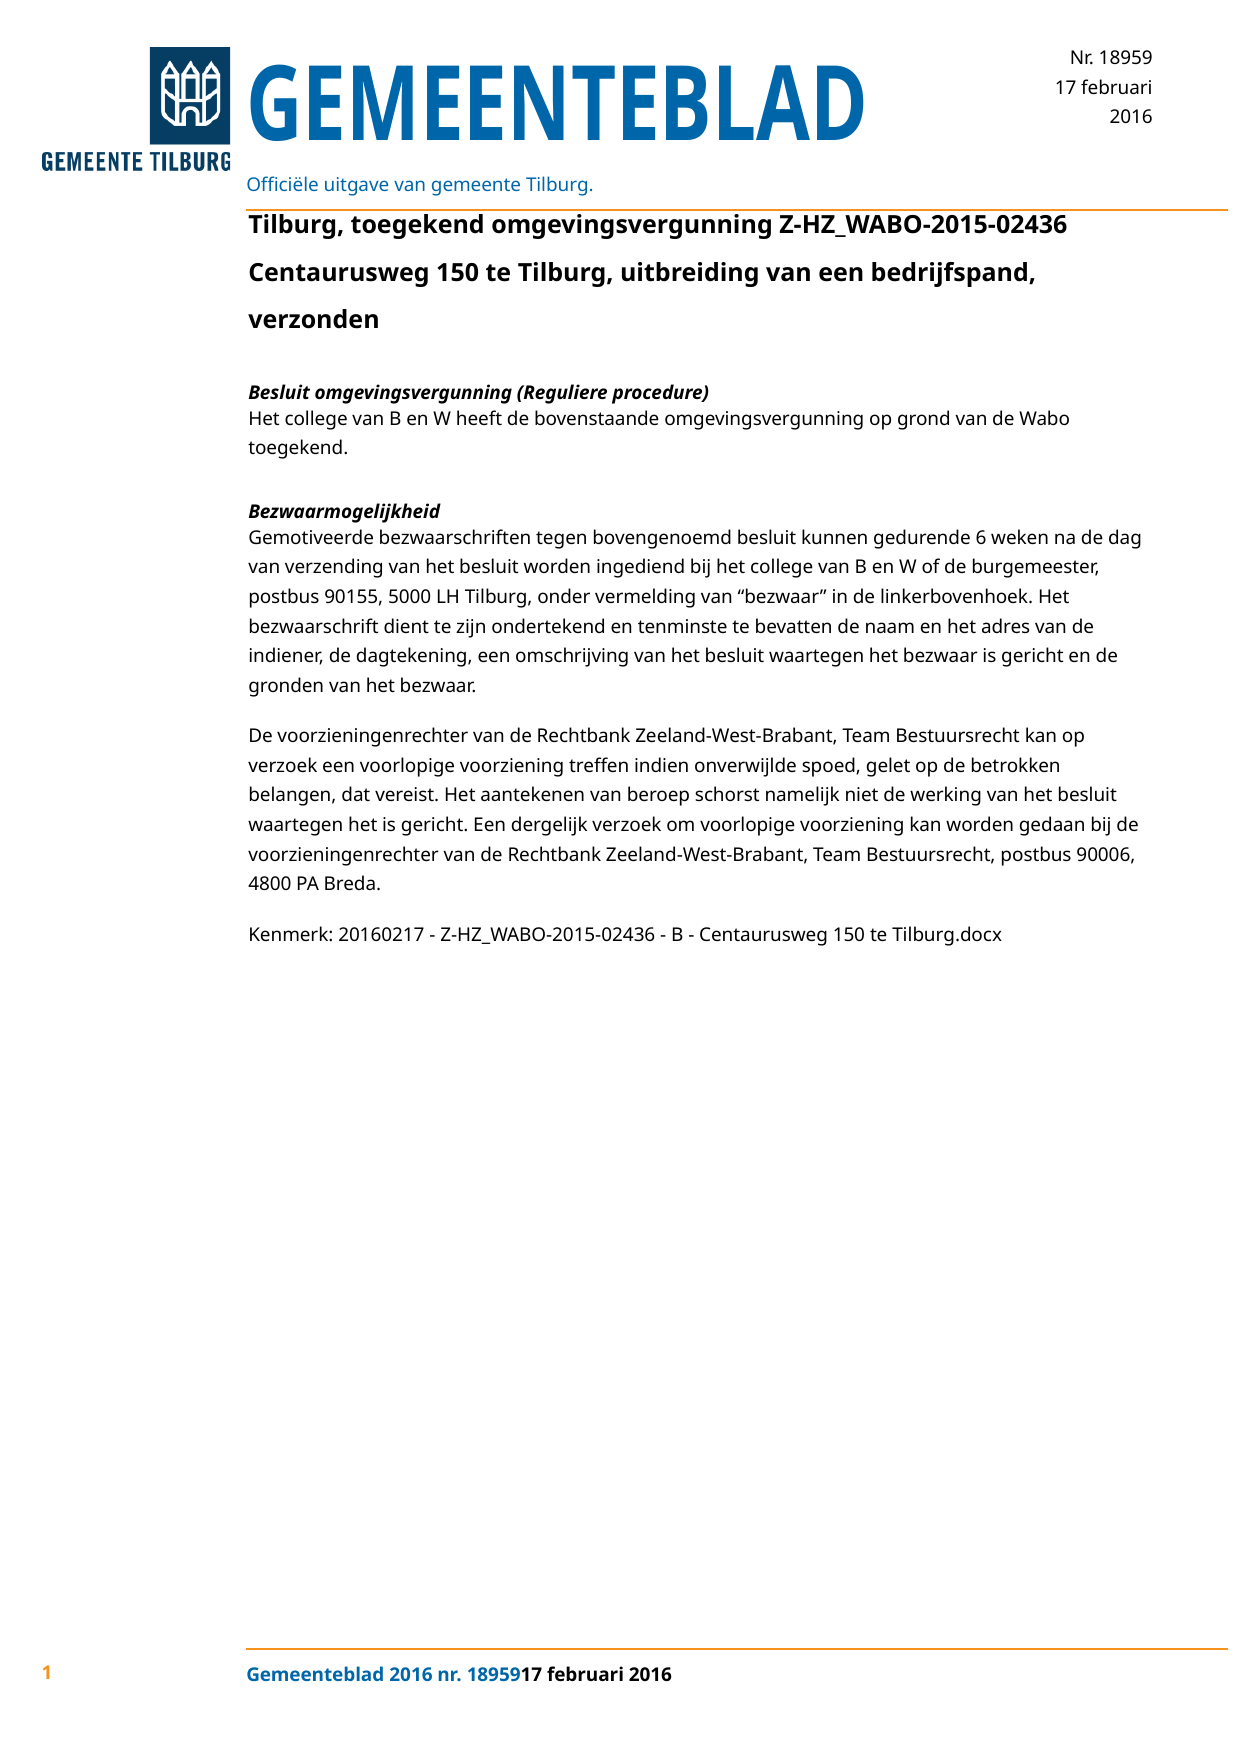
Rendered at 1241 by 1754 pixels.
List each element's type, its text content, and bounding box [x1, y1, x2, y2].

text Het college van B en W heeft de bovenstaande omgevingsvergunning op grond van de Wabo toegekend. [248, 405, 1152, 460]
picture [41, 47, 231, 172]
text Kenmerk: 20160217 - Z-HZ_WABO-2015-02436 - B - Centaurusweg 150 te Tilburg.docx [248, 921, 1152, 946]
text Besluit omgevingsvergunning (Reguliere procedure) [248, 379, 1152, 405]
text Gemotiveerde bezwaarschriften tegen bovengenoemd besluit kunnen gedurende 6 weken na de dag van verzending van het besluit worden ingediend bij het college van B en W of de burgemeester, postbus 90155, 5000 LH Tilburg, onder vermelding van “bezwaar” in de linkerbovenhoek. Het bezwaarschrift dient te zijn ondertekend en tenminste te bevatten de naam en het adres van de indiener, de dagtekening, een omschrijving van het besluit waartegen het bezwaar is gericht en de gronden van het bezwaar. [248, 524, 1152, 698]
text De voorzieningenrechter van de Rechtbank Zeeland-West-Brabant, Team Bestuursrecht kan op verzoek een voorlopige voorziening treffen indien onverwijlde spoed, gelet op de betrokken belangen, dat vereist. Het aantekenen van beroep schorst namelijk niet de werking van het besluit waartegen het is gericht. Een dergelijk verzoek om voorlopige voorziening kan worden gedaan bij de voorzieningenrechter van de Rechtbank Zeeland-West-Brabant, Team Bestuursrecht, postbus 90006, 4800 PA Breda. [248, 722, 1152, 896]
text Bezwaarmogelijkheid [248, 498, 1152, 524]
text Tilburg, toegekend omgevingsvergunning Z-HZ_WABO-2015-02436 Centaurusweg 150 te Tilburg, uitbreiding van een bedrijfspand, verzonden [248, 211, 1152, 336]
